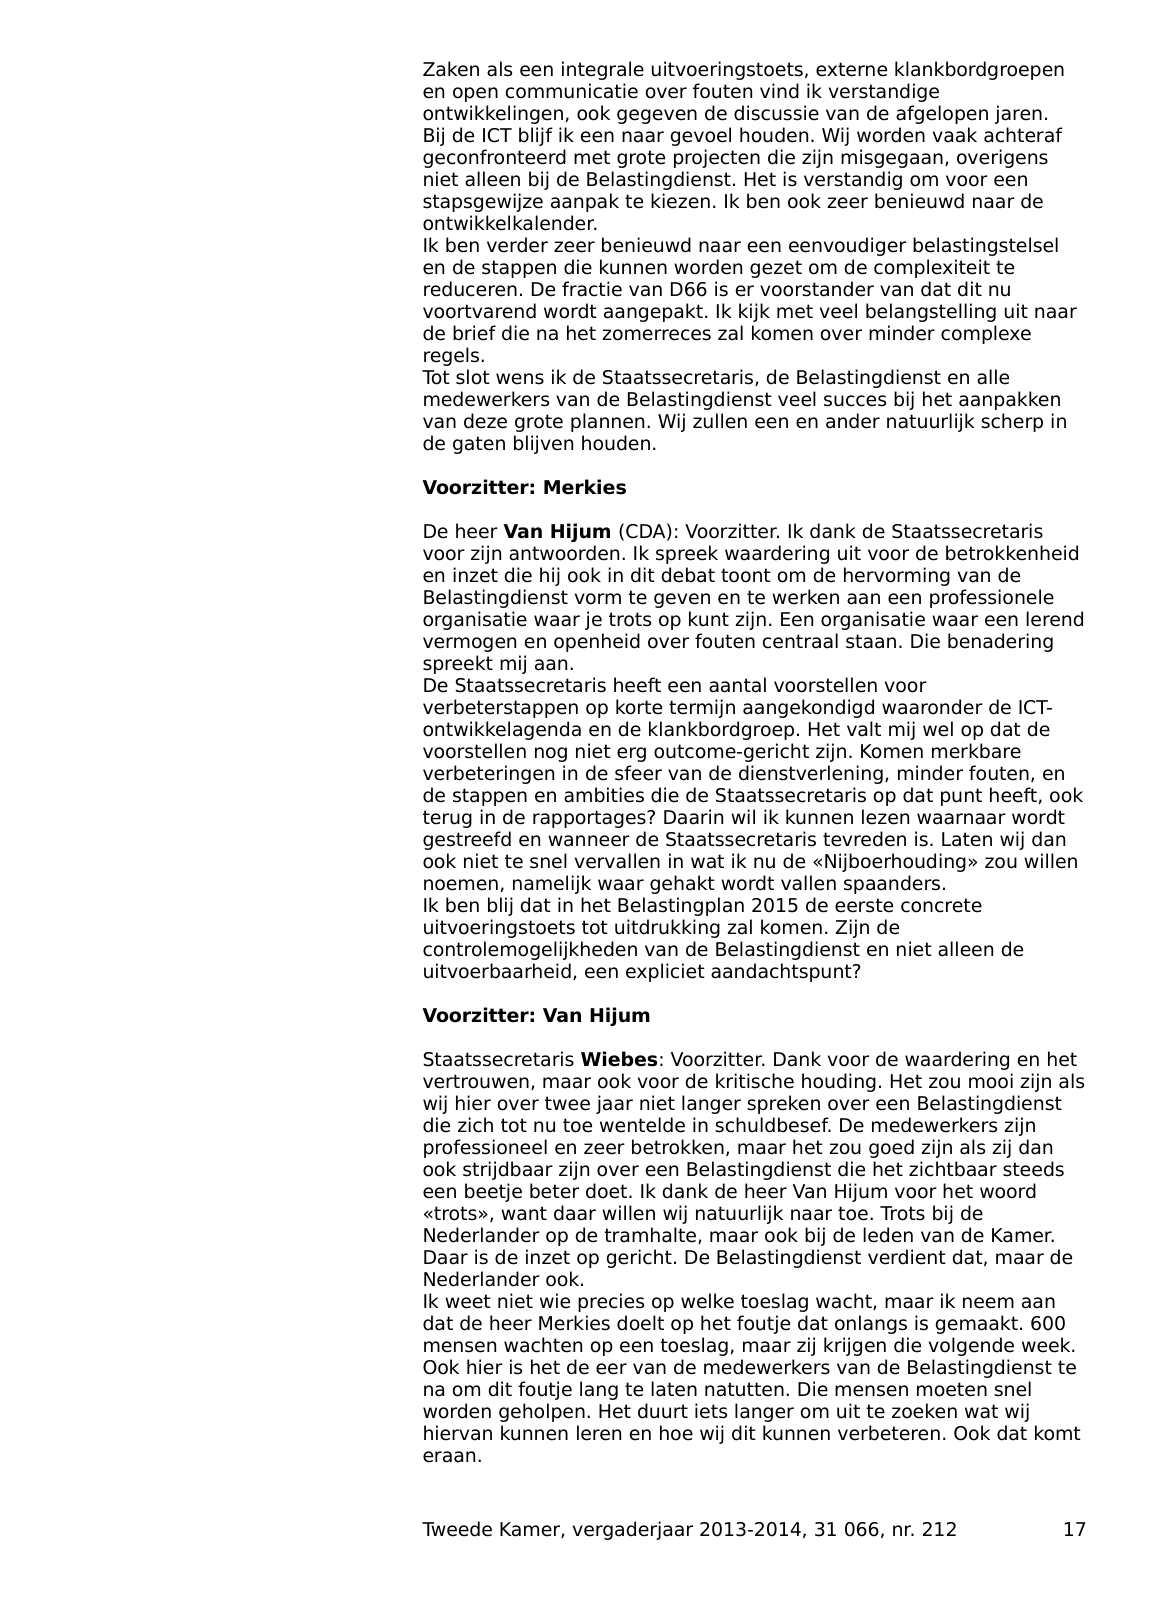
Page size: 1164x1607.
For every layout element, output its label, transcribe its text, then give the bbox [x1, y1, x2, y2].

text De heer Van Hijum (CDA): Voorzitter. Ik dank de Staatssecretaris voor zijn antwoorden. Ik spreek waardering uit voor de betrokkenheid en inzet die hij ook in dit debat toont om de hervorming van de Belastingdienst vorm te geven en te werken aan een professionele organisatie waar je trots op kunt zijn. Een organisatie waar een lerend vermogen en openheid over fouten centraal staan. Die benadering spreekt mij aan. [422, 521, 1087, 675]
text Staatssecretaris Wiebes: Voorzitter. Dank voor de waardering en het vertrouwen, maar ook voor de kritische houding. Het zou mooi zijn als wij hier over twee jaar niet langer spreken over een Belastingdienst die zich tot nu toe wentelde in schuldbesef. De medewerkers zijn professioneel en zeer betrokken, maar het zou goed zijn als zij dan ook strijdbaar zijn over een Belastingdienst die het zichtbaar steeds een beetje beter doet. Ik dank de heer Van Hijum voor het woord «trots», want daar willen wij natuurlijk naar toe. Trots bij de Nederlander op de tramhalte, maar ook bij de leden van de Kamer. Daar is de inzet op gericht. De Belastingdienst verdient dat, maar de Nederlander ook. [422, 1049, 1087, 1291]
text Voorzitter: Van Hijum [422, 1005, 1087, 1027]
text Bij de ICT blijf ik een naar gevoel houden. Wij worden vaak achteraf geconfronteerd met grote projecten die zijn misgegaan, overigens niet alleen bij de Belastingdienst. Het is verstandig om voor een stapsgewijze aanpak te kiezen. Ik ben ook zeer benieuwd naar de ontwikkelkalender. [422, 125, 1087, 235]
text Zaken als een integrale uitvoeringstoets, externe klankbordgroepen en open communicatie over fouten vind ik verstandige ontwikkelingen, ook gegeven de discussie van de afgelopen jaren. [422, 59, 1087, 125]
text Ik ben verder zeer benieuwd naar een eenvoudiger belastingstelsel en de stappen die kunnen worden gezet om de complexiteit te reduceren. De fractie van D66 is er voorstander van dat dit nu voortvarend wordt aangepakt. Ik kijk met veel belangstelling uit naar de brief die na het zomerreces zal komen over minder complexe regels. [422, 235, 1087, 367]
text De Staatssecretaris heeft een aantal voorstellen voor verbeterstappen op korte termijn aangekondigd waaronder de ICT-ontwikkelagenda en de klankbordgroep. Het valt mij wel op dat de voorstellen nog niet erg outcome-gericht zijn. Komen merkbare verbeteringen in de sfeer van de dienstverlening, minder fouten, en de stappen en ambities die de Staatssecretaris op dat punt heeft, ook terug in de rapportages? Daarin wil ik kunnen lezen waarnaar wordt gestreefd en wanneer de Staatssecretaris tevreden is. Laten wij dan ook niet te snel vervallen in wat ik nu de «Nijboerhouding» zou willen noemen, namelijk waar gehakt wordt vallen spaanders. [422, 675, 1087, 895]
text Ik weet niet wie precies op welke toeslag wacht, maar ik neem aan dat de heer Merkies doelt op het foutje dat onlangs is gemaakt. 600 mensen wachten op een toeslag, maar zij krijgen die volgende week. Ook hier is het de eer van de medewerkers van de Belastingdienst te na om dit foutje lang te laten natutten. Die mensen moeten snel worden geholpen. Het duurt iets langer om uit te zoeken wat wij hiervan kunnen leren en hoe wij dit kunnen verbeteren. Ook dat komt eraan. [422, 1291, 1087, 1467]
text Tot slot wens ik de Staatssecretaris, de Belastingdienst en alle medewerkers van de Belastingdienst veel succes bij het aanpakken van deze grote plannen. Wij zullen een en ander natuurlijk scherp in de gaten blijven houden. [422, 367, 1087, 455]
text Ik ben blij dat in het Belastingplan 2015 de eerste concrete uitvoeringstoets tot uitdrukking zal komen. Zijn de controlemogelijkheden van de Belastingdienst en niet alleen de uitvoerbaarheid, een expliciet aandachtspunt? [422, 895, 1087, 983]
text Voorzitter: Merkies [422, 477, 1087, 499]
